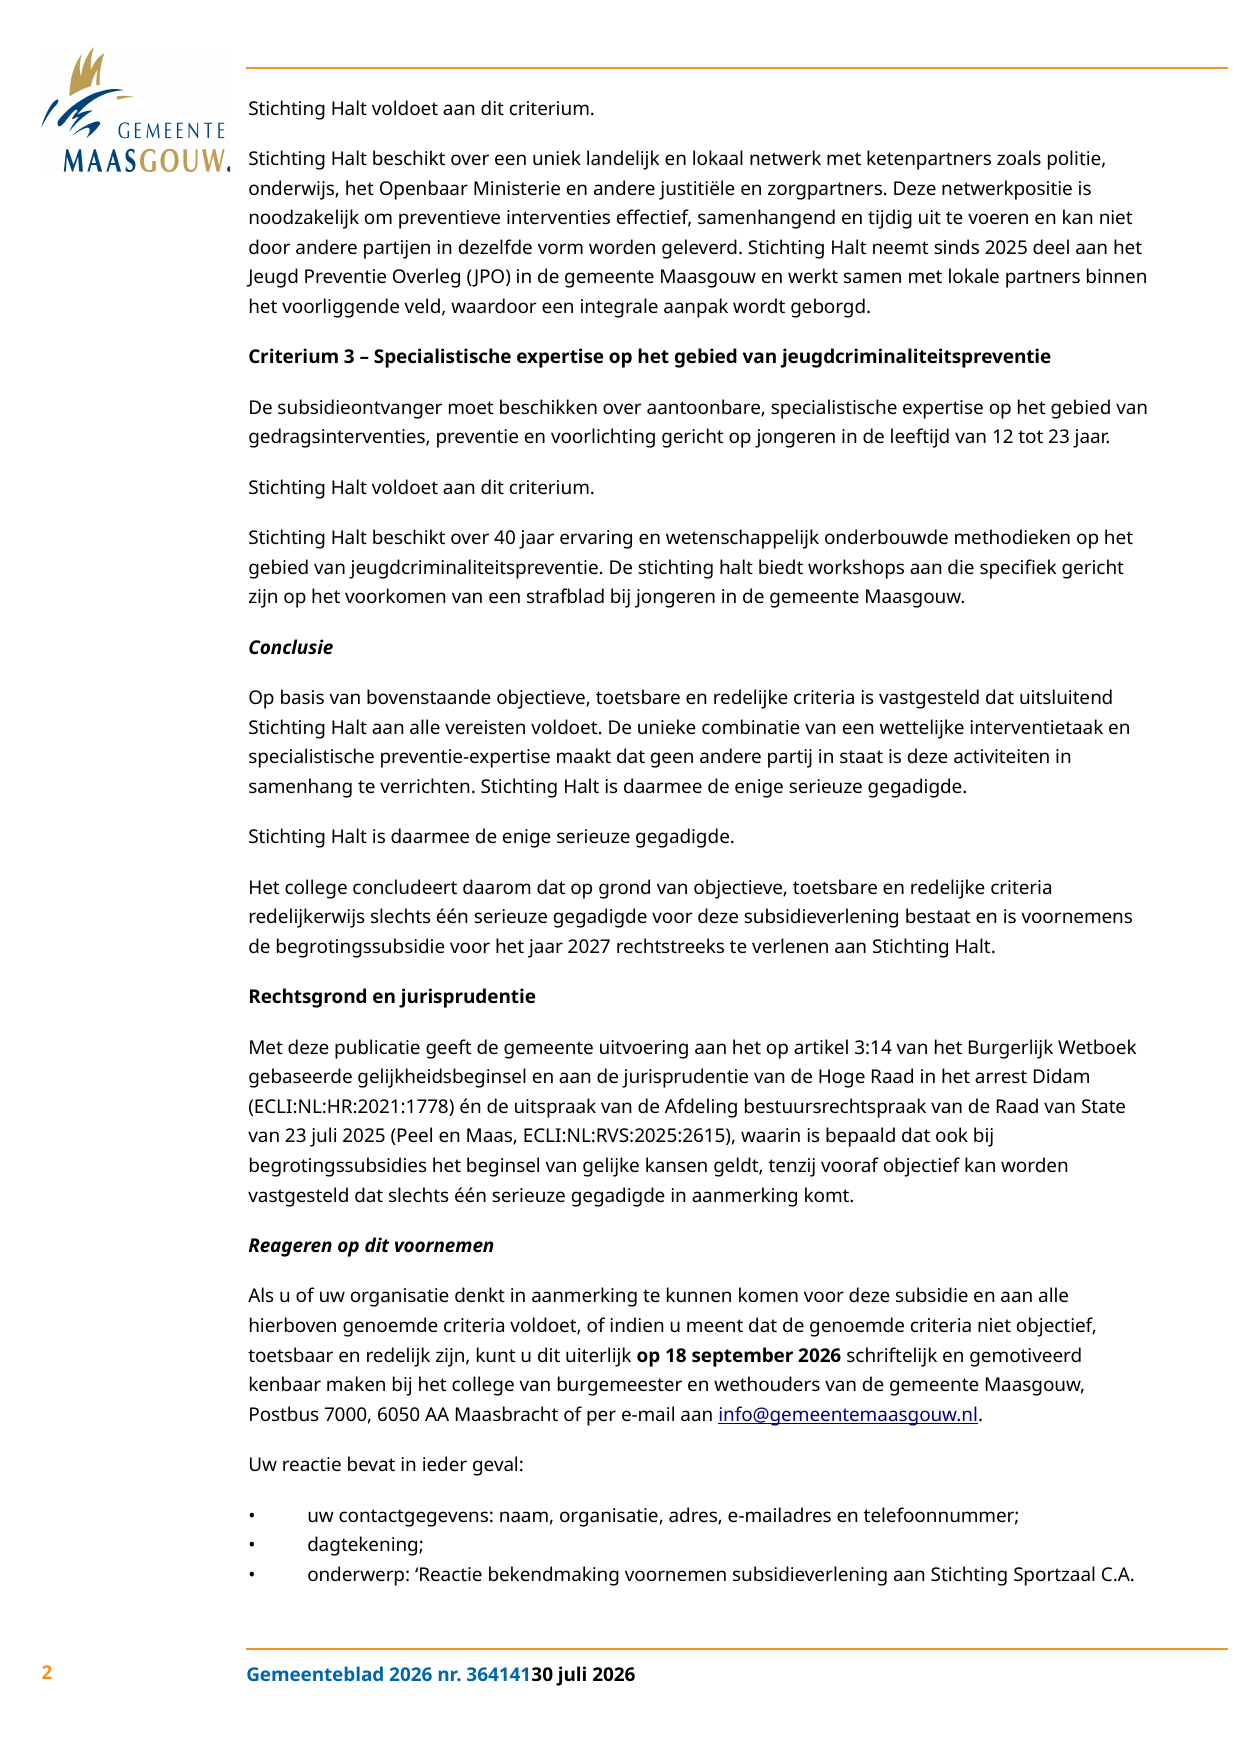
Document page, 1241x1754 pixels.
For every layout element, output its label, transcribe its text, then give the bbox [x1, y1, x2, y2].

picture [41, 47, 231, 172]
text Als u of uw organisatie denkt in aanmerking te kunnen komen voor deze subsidie en aan alle hierboven genoemde criteria voldoet, of indien u meent dat de genoemde criteria niet objectief, toetsbaar en redelijk zijn, kunt u dit uiterlijk op 18 september 2026 schriftelijk en gemotiveerd kenbaar maken bij het college van burgemeester en wethouders van de gemeente Maasgouw, Postbus 7000, 6050 AA Maasbracht of per e-mail aan info@gemeentemaasgouw.nl. [248, 1283, 1152, 1427]
text Stichting Halt beschikt over een uniek landelijk en lokaal netwerk met ketenpartners zoals politie, onderwijs, het Openbaar Ministerie en andere justitiële en zorgpartners. Deze netwerkpositie is noodzakelijk om preventieve interventies effectief, samenhangend en tijdig uit te voeren en kan niet door andere partijen in dezelfde vorm worden geleverd. Stichting Halt neemt sinds 2025 deel aan het Jeugd Preventie Overleg (JPO) in de gemeente Maasgouw en werkt samen met lokale partners binnen het voorliggende veld, waardoor een integrale aanpak wordt geborgd. [248, 145, 1152, 319]
text Uw reactie bevat in ieder geval: [248, 1451, 1152, 1477]
text Stichting Halt voldoet aan dit criterium. [248, 95, 1152, 121]
text Criterium 3 – Specialistische expertise op het gebied van jeugdcriminaliteitspreventie [248, 343, 1152, 369]
list onderwerp: ‘Reactie bekendmaking voornemen subsidieverlening aan Stichting Sportzaal C.A. [248, 1561, 1152, 1587]
text Reageren op dit voornemen [248, 1232, 1152, 1258]
list uw contactgegevens: naam, organisatie, adres, e-mailadres en telefoonnummer; [248, 1502, 1152, 1528]
text De subsidieontvanger moet beschikken over aantoonbare, specialistische expertise op het gebied van gedragsinterventies, preventie en voorlichting gericht op jongeren in de leeftijd van 12 tot 23 jaar. [248, 394, 1152, 449]
text Stichting Halt beschikt over 40 jaar ervaring en wetenschappelijk onderbouwde methodieken op het gebied van jeugdcriminaliteitspreventie. De stichting halt biedt workshops aan die specifiek gericht zijn op het voorkomen van een strafblad bij jongeren in de gemeente Maasgouw. [248, 524, 1152, 609]
text Op basis van bovenstaande objectieve, toetsbare en redelijke criteria is vastgesteld dat uitsluitend Stichting Halt aan alle vereisten voldoet. De unieke combinatie van een wettelijke interventietaak en specialistische preventie-expertise maakt dat geen andere partij in staat is deze activiteiten in samenhang te verrichten. Stichting Halt is daarmee de enige serieuze gegadigde. [248, 684, 1152, 799]
text Met deze publicatie geeft de gemeente uitvoering aan het op artikel 3:14 van het Burgerlijk Wetboek gebaseerde gelijkheidsbeginsel en aan de jurisprudentie van de Hoge Raad in het arrest Didam (ECLI:NL:HR:2021:1778) én de uitspraak van de Afdeling bestuursrechtspraak van de Raad van State van 23 juli 2025 (Peel en Maas, ECLI:NL:RVS:2025:2615), waarin is bepaald dat ook bij begrotingssubsidies het beginsel van gelijke kansen geldt, tenzij vooraf objectief kan worden vastgesteld dat slechts één serieuze gegadigde in aanmerking komt. [248, 1034, 1152, 1208]
text Stichting Halt voldoet aan dit criterium. [248, 474, 1152, 500]
text Het college concludeert daarom dat op grond van objectieve, toetsbare en redelijke criteria redelijkerwijs slechts één serieuze gegadigde voor deze subsidieverlening bestaat en is voornemens de begrotingssubsidie voor het jaar 2027 rechtstreeks te verlenen aan Stichting Halt. [248, 874, 1152, 959]
list dagtekening; [248, 1531, 1152, 1557]
text Stichting Halt is daarmee de enige serieuze gegadigde. [248, 823, 1152, 849]
text Conclusie [248, 634, 1152, 660]
text Rechtsgrond en jurisprudentie [248, 983, 1152, 1009]
